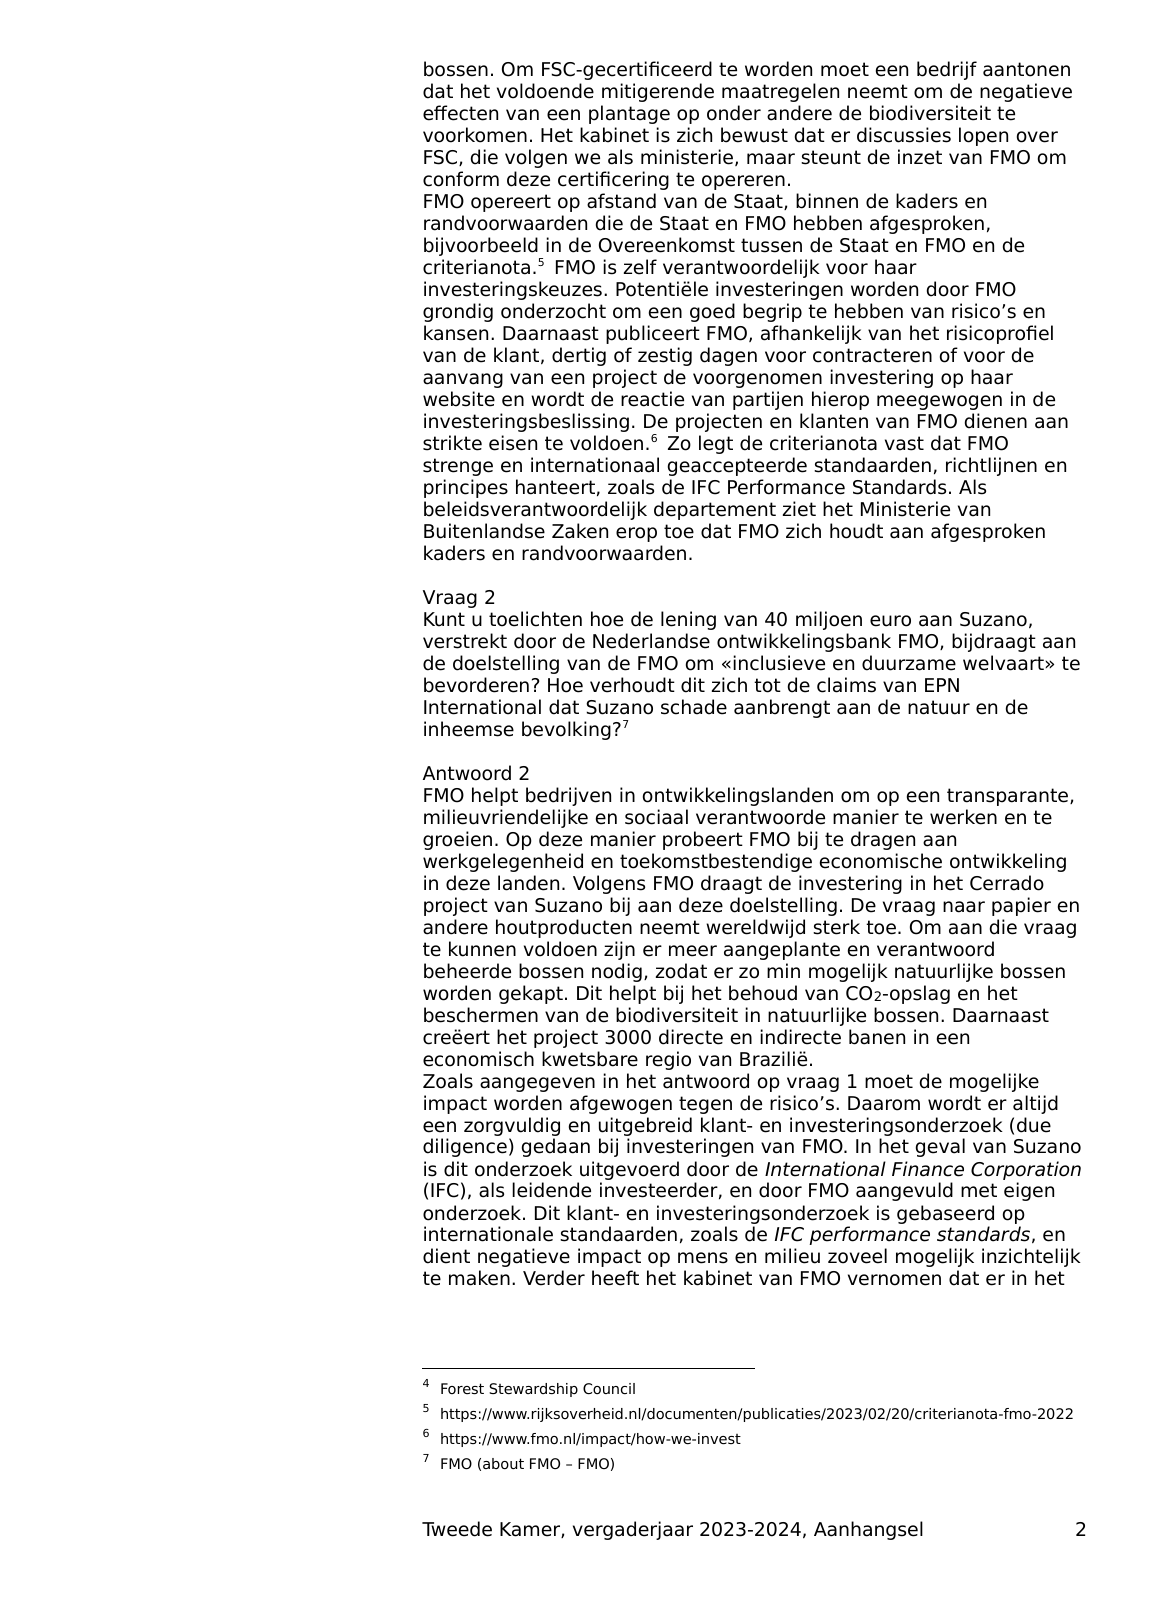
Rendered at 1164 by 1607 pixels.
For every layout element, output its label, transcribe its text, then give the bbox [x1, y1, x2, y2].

text FMO opereert op afstand van de Staat, binnen de kaders en randvoorwaarden die de Staat en FMO hebben afgesproken, bijvoorbeeld in de Overeenkomst tussen de Staat en FMO en de criterianota. FMO is zelf verantwoordelijk voor haar investeringskeuzes. Potentiële investeringen worden door FMO grondig onderzocht om een goed begrip te hebben van risico’s en kansen. Daarnaast publiceert FMO, afhankelijk van het risicoprofiel van de klant, dertig of zestig dagen voor contracteren of voor de aanvang van een project de voorgenomen investering op haar website en wordt de reactie van partijen hierop meegewogen in de investeringsbeslissing. De projecten en klanten van FMO dienen aan strikte eisen te voldoen. Zo legt de criterianota vast dat FMO strenge en internationaal geaccepteerde standaarden, richtlijnen en principes hanteert, zoals de IFC Performance Standards. Als beleidsverantwoordelijk departement ziet het Ministerie van Buitenlandse Zaken erop toe dat FMO zich houdt aan afgesproken kaders en randvoorwaarden. [422, 191, 1087, 564]
text Zoals aangegeven in het antwoord op vraag 1 moet de mogelijke impact worden afgewogen tegen de risico’s. Daarom wordt er altijd een zorgvuldig en uitgebreid klant- en investeringsonderzoek (due diligence) gedaan bij investeringen van FMO. In het geval van Suzano is dit onderzoek uitgevoerd door de International Finance Corporation (IFC), als leidende investeerder, en door FMO aangevuld met eigen onderzoek. Dit klant- en investeringsonderzoek is gebaseerd op internationale standaarden, zoals de IFC performance standards, en dient negatieve impact op mens en milieu zoveel mogelijk inzichtelijk te maken. Verder heeft het kabinet van FMO vernomen dat er in het [422, 1071, 1087, 1290]
text bossen. Om FSC-gecertificeerd te worden moet een bedrijf aantonen dat het voldoende mitigerende maatregelen neemt om de negatieve effecten van een plantage op onder andere de biodiversiteit te voorkomen. Het kabinet is zich bewust dat er discussies lopen over FSC, die volgen we als ministerie, maar steunt de inzet van FMO om conform deze certificering te opereren. [422, 59, 1087, 191]
text Antwoord 2 [422, 763, 1087, 785]
text Forest Stewardship Council [422, 1377, 1087, 1399]
text Vraag 2 [422, 587, 1087, 609]
text https://www.fmo.nl/impact/how-we-invest [422, 1427, 1087, 1449]
text FMO (about FMO – FMO) [422, 1452, 1087, 1474]
text Kunt u toelichten hoe de lening van 40 miljoen euro aan Suzano, verstrekt door de Nederlandse ontwikkelingsbank FMO, bijdraagt aan de doelstelling van de FMO om «inclusieve en duurzame welvaart» te bevorderen? Hoe verhoudt dit zich tot de claims van EPN International dat Suzano schade aanbrengt aan de natuur en de inheemse bevolking? [422, 609, 1087, 741]
text https://www.rijksoverheid.nl/documenten/publicaties/2023/02/20/criterianota-fmo-2022 [422, 1402, 1087, 1424]
text FMO helpt bedrijven in ontwikkelingslanden om op een transparante, milieuvriendelijke en sociaal verantwoorde manier te werken en te groeien. Op deze manier probeert FMO bij te dragen aan werkgelegenheid en toekomstbestendige economische ontwikkeling in deze landen. Volgens FMO draagt de investering in het Cerrado project van Suzano bij aan deze doelstelling. De vraag naar papier en andere houtproducten neemt wereldwijd sterk toe. Om aan die vraag te kunnen voldoen zijn er meer aangeplante en verantwoord beheerde bossen nodig, zodat er zo min mogelijk natuurlijke bossen worden gekapt. Dit helpt bij het behoud van CO2-opslag en het beschermen van de biodiversiteit in natuurlijke bossen. Daarnaast creëert het project 3000 directe en indirecte banen in een economisch kwetsbare regio van Brazilië. [422, 785, 1087, 1071]
